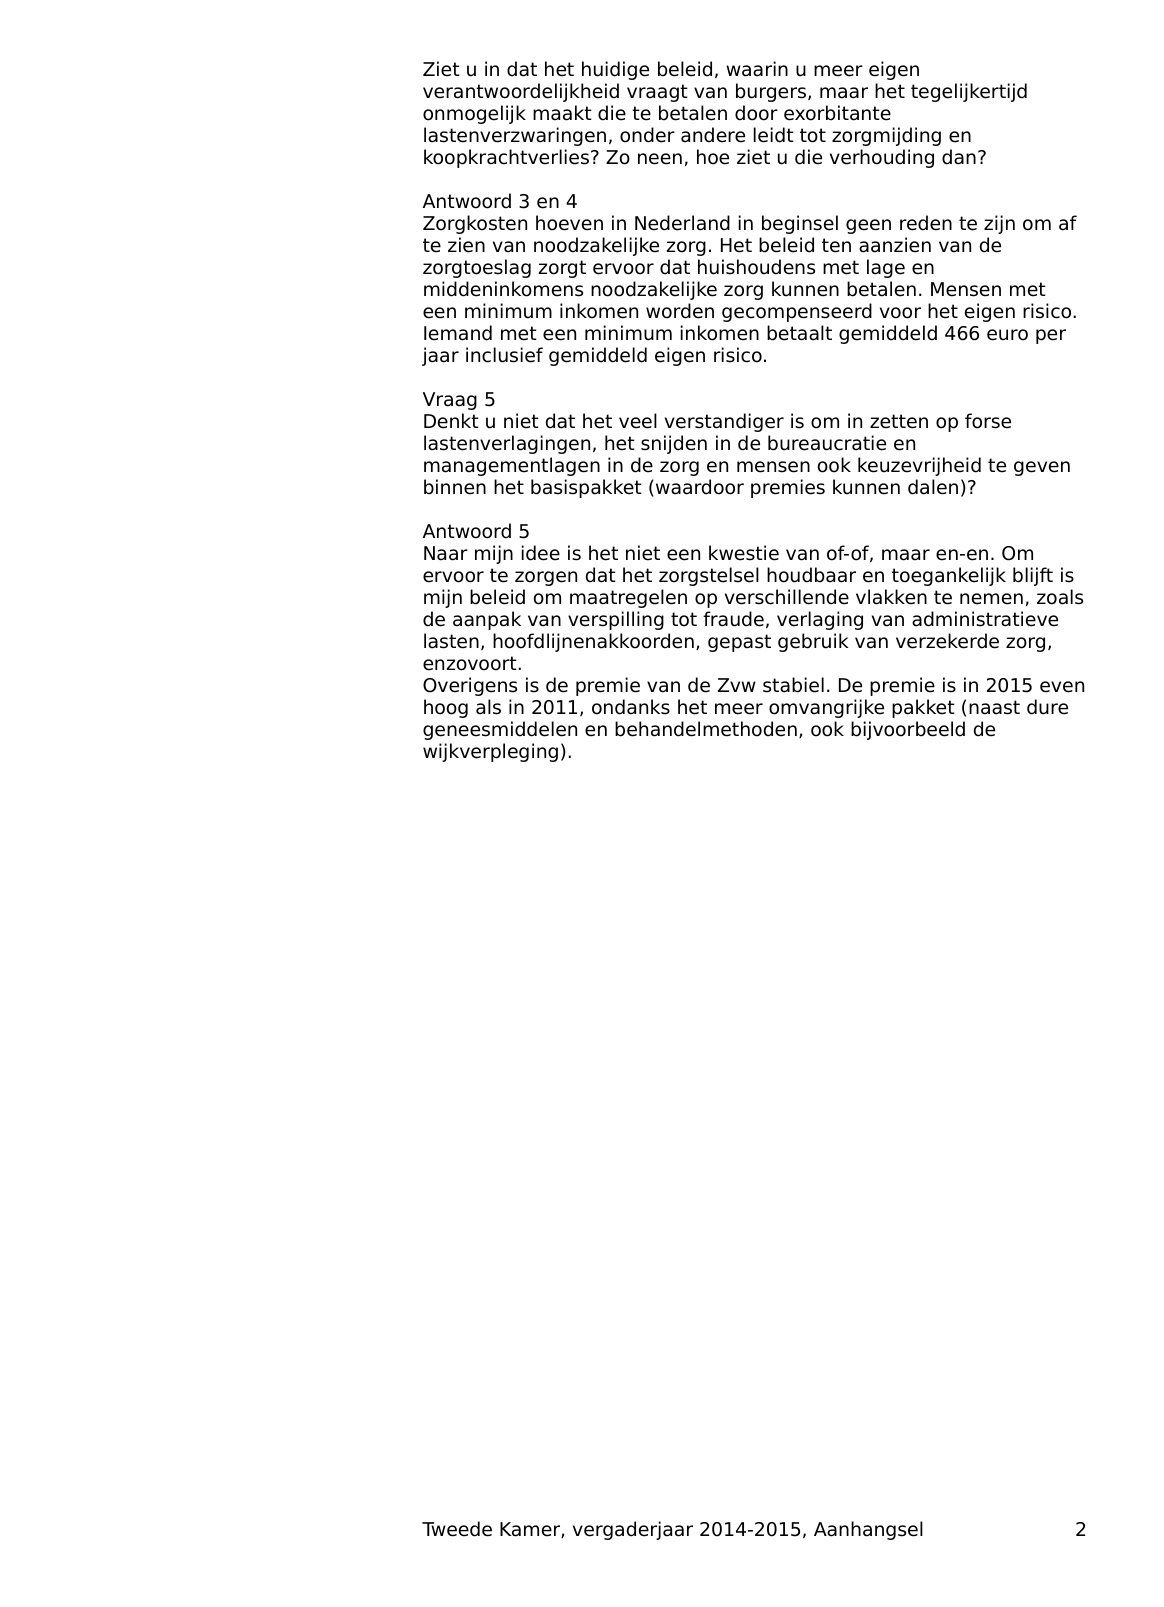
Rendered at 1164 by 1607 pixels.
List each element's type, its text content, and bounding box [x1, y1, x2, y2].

text Zorgkosten hoeven in Nederland in beginsel geen reden te zijn om af te zien van noodzakelijke zorg. Het beleid ten aanzien van de zorgtoeslag zorgt ervoor dat huishoudens met lage en middeninkomens noodzakelijke zorg kunnen betalen. Mensen met een minimum inkomen worden gecompenseerd voor het eigen risico. Iemand met een minimum inkomen betaalt gemiddeld 466 euro per jaar inclusief gemiddeld eigen risico. [422, 213, 1087, 367]
text Denkt u niet dat het veel verstandiger is om in zetten op forse lastenverlagingen, het snijden in de bureaucratie en managementlagen in de zorg en mensen ook keuzevrijheid te geven binnen het basispakket (waardoor premies kunnen dalen)? [422, 411, 1087, 499]
text Overigens is de premie van de Zvw stabiel. De premie is in 2015 even hoog als in 2011, ondanks het meer omvangrijke pakket (naast dure geneesmiddelen en behandelmethoden, ook bijvoorbeeld de wijkverpleging). [422, 675, 1087, 763]
text Naar mijn idee is het niet een kwestie van of-of, maar en-en. Om ervoor te zorgen dat het zorgstelsel houdbaar en toegankelijk blijft is mijn beleid om maatregelen op verschillende vlakken te nemen, zoals de aanpak van verspilling tot fraude, verlaging van administratieve lasten, hoofdlijnenakkoorden, gepast gebruik van verzekerde zorg, enzovoort. [422, 543, 1087, 675]
text Vraag 5 [422, 389, 1087, 411]
text Antwoord 3 en 4 [422, 191, 1087, 213]
text Ziet u in dat het huidige beleid, waarin u meer eigen verantwoordelijkheid vraagt van burgers, maar het tegelijkertijd onmogelijk maakt die te betalen door exorbitante lastenverzwaringen, onder andere leidt tot zorgmijding en koopkrachtverlies? Zo neen, hoe ziet u die verhouding dan? [422, 59, 1087, 169]
text Antwoord 5 [422, 521, 1087, 543]
